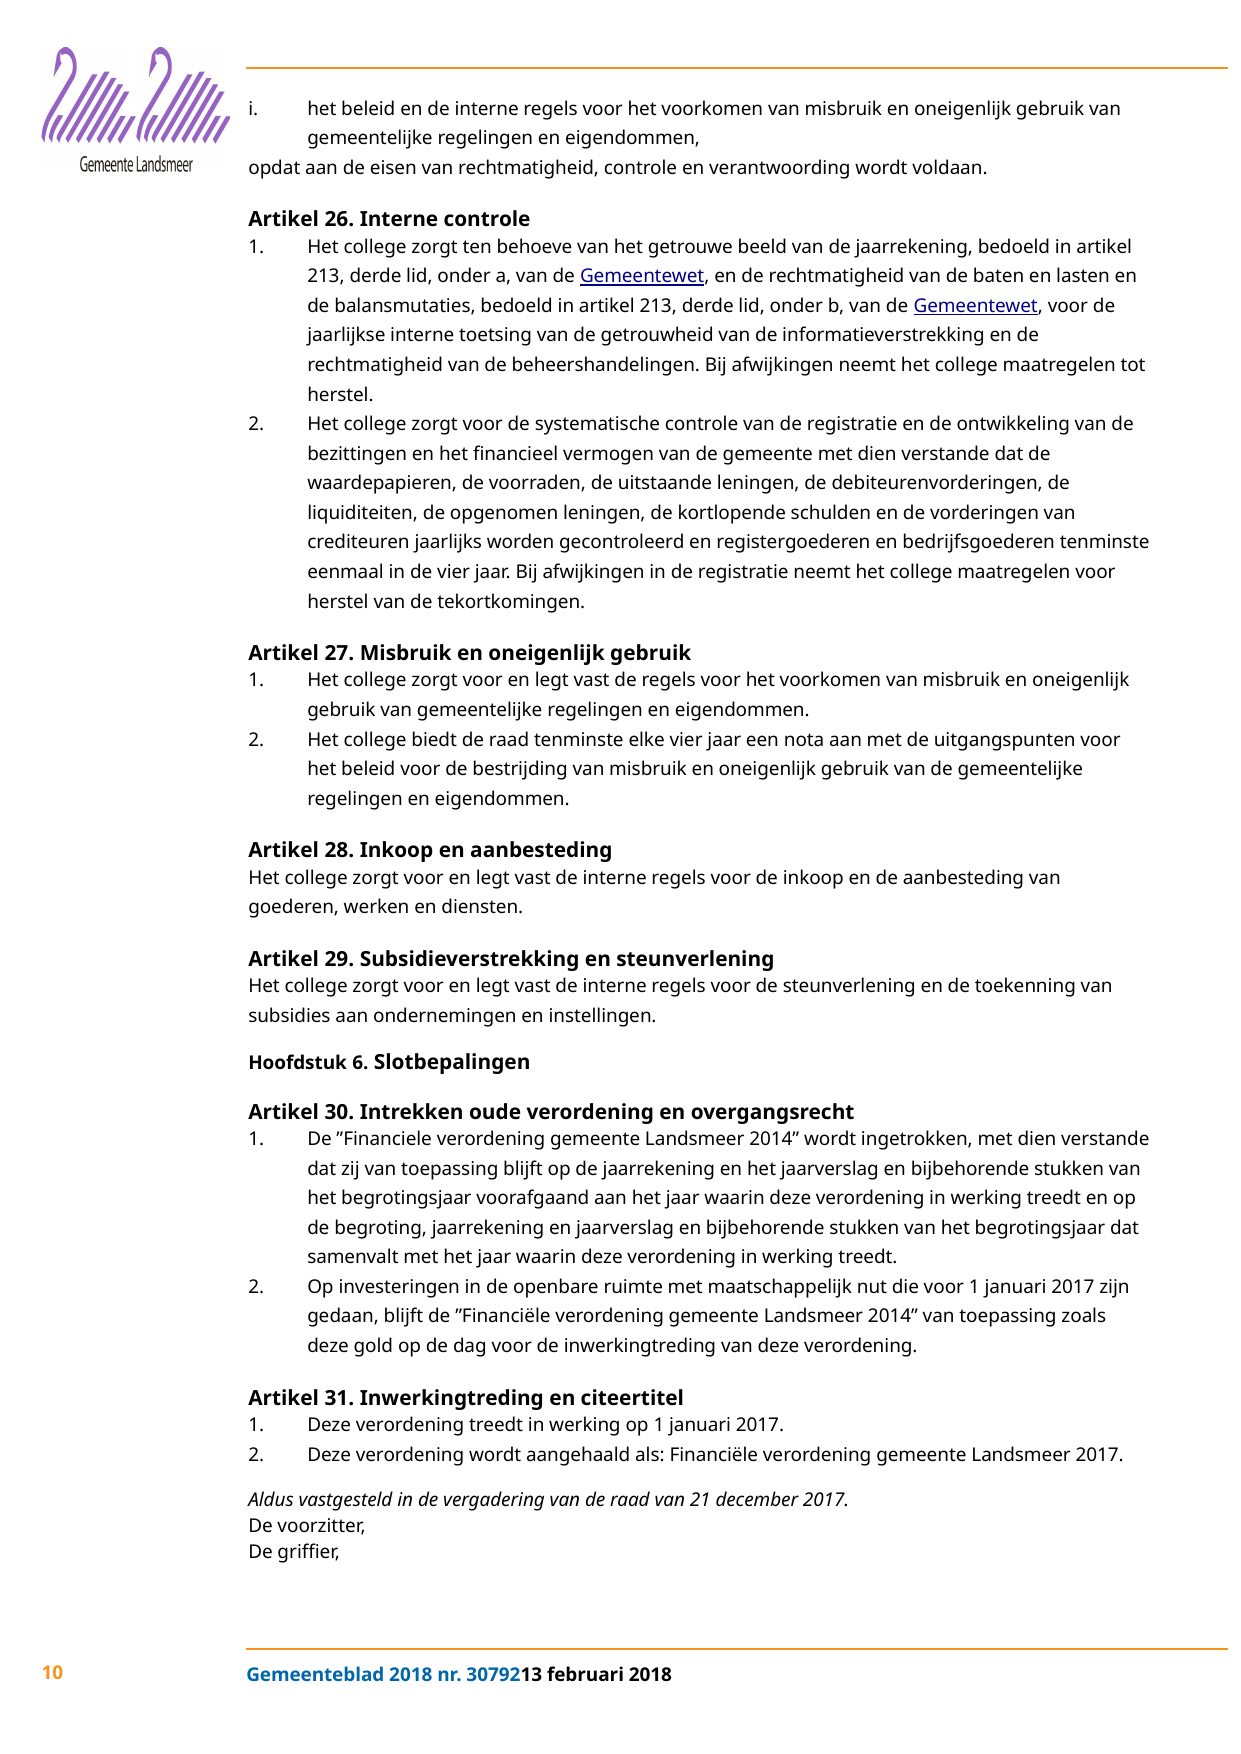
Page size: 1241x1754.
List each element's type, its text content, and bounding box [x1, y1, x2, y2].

text opdat aan de eisen van rechtmatigheid, controle en verantwoording wordt voldaan. [248, 154, 1152, 180]
list Het college zorgt voor de systematische controle van de registratie en de ontwikkeling van de bezittingen en het financieel vermogen van de gemeente met dien verstande dat de waardepapieren, de voorraden, de uitstaande leningen, de debiteurenvorderingen, de liquiditeiten, de opgenomen leningen, de kortlopende schulden en de vorderingen van crediteuren jaarlijks worden gecontroleerd en registergoederen en bedrijfsgoederen tenminste eenmaal in de vier jaar. Bij afwijkingen in de registratie neemt het college maatregelen voor herstel van de tekortkomingen. [248, 410, 1152, 613]
text Aldus vastgesteld in de vergadering van de raad van 21 december 2017. [248, 1486, 1152, 1512]
list Het college biedt de raad tenminste elke vier jaar een nota aan met de uitgangspunten voor het beleid voor de bestrijding van misbruik en oneigenlijk gebruik van de gemeentelijke regelingen en eigendommen. [248, 726, 1152, 811]
text Artikel 28. Inkoop en aanbesteding [248, 835, 1152, 864]
text De voorzitter, [248, 1512, 1152, 1538]
text Artikel 29. Subsidieverstrekking en steunverlening [248, 944, 1152, 972]
list Het college zorgt voor en legt vast de regels voor het voorkomen van misbruik en oneigenlijk gebruik van gemeentelijke regelingen en eigendommen. [248, 667, 1152, 722]
list Deze verordening treedt in werking op 1 januari 2017. [248, 1411, 1152, 1437]
text Artikel 31. Inwerkingtreding en citeertitel [248, 1383, 1152, 1411]
list het beleid en de interne regels voor het voorkomen van misbruik en oneigenlijk gebruik van gemeentelijke regelingen en eigendommen, [248, 95, 1152, 150]
text Het college zorgt voor en legt vast de interne regels voor de steunverlening en de toekenning van subsidies aan ondernemingen en instellingen. [248, 972, 1152, 1028]
text Het college zorgt voor en legt vast de interne regels voor de inkoop en de aanbesteding van goederen, werken en diensten. [248, 864, 1152, 919]
list Op investeringen in de openbare ruimte met maatschappelijk nut die voor 1 januari 2017 zijn gedaan, blijft de ”Financiële verordening gemeente Landsmeer 2014” van toepassing zoals deze gold op de dag voor de inwerkingtreding van deze verordening. [248, 1273, 1152, 1358]
list Deze verordening wordt aangehaald als: Financiële verordening gemeente Landsmeer 2017. [248, 1441, 1152, 1466]
picture [41, 47, 231, 172]
text Artikel 27. Misbruik en oneigenlijk gebruik [248, 638, 1152, 667]
text Artikel 26. Interne controle [248, 204, 1152, 233]
text Artikel 30. Intrekken oude verordening en overgangsrecht [248, 1097, 1152, 1125]
list Het college zorgt ten behoeve van het getrouwe beeld van de jaarrekening, bedoeld in artikel 213, derde lid, onder a, van de Gemeentewet, en de rechtmatigheid van de baten en lasten en de balansmutaties, bedoeld in artikel 213, derde lid, onder b, van de Gemeentewet, voor de jaarlijkse interne toetsing van de getrouwheid van de informatieverstrekking en de rechtmatigheid van de beheershandelingen. Bij afwijkingen neemt het college maatregelen tot herstel. [248, 233, 1152, 406]
text De griffier, [248, 1538, 1152, 1563]
list De ”Financiele verordening gemeente Landsmeer 2014” wordt ingetrokken, met dien verstande dat zij van toepassing blijft op de jaarrekening en het jaarverslag en bijbehorende stukken van het begrotingsjaar voorafgaand aan het jaar waarin deze verordening in werking treedt en op de begroting, jaarrekening en jaarverslag en bijbehorende stukken van het begrotingsjaar dat samenvalt met het jaar waarin deze verordening in werking treedt. [248, 1125, 1152, 1269]
text Hoofdstuk 6. Slotbepalingen [248, 1047, 1152, 1076]
